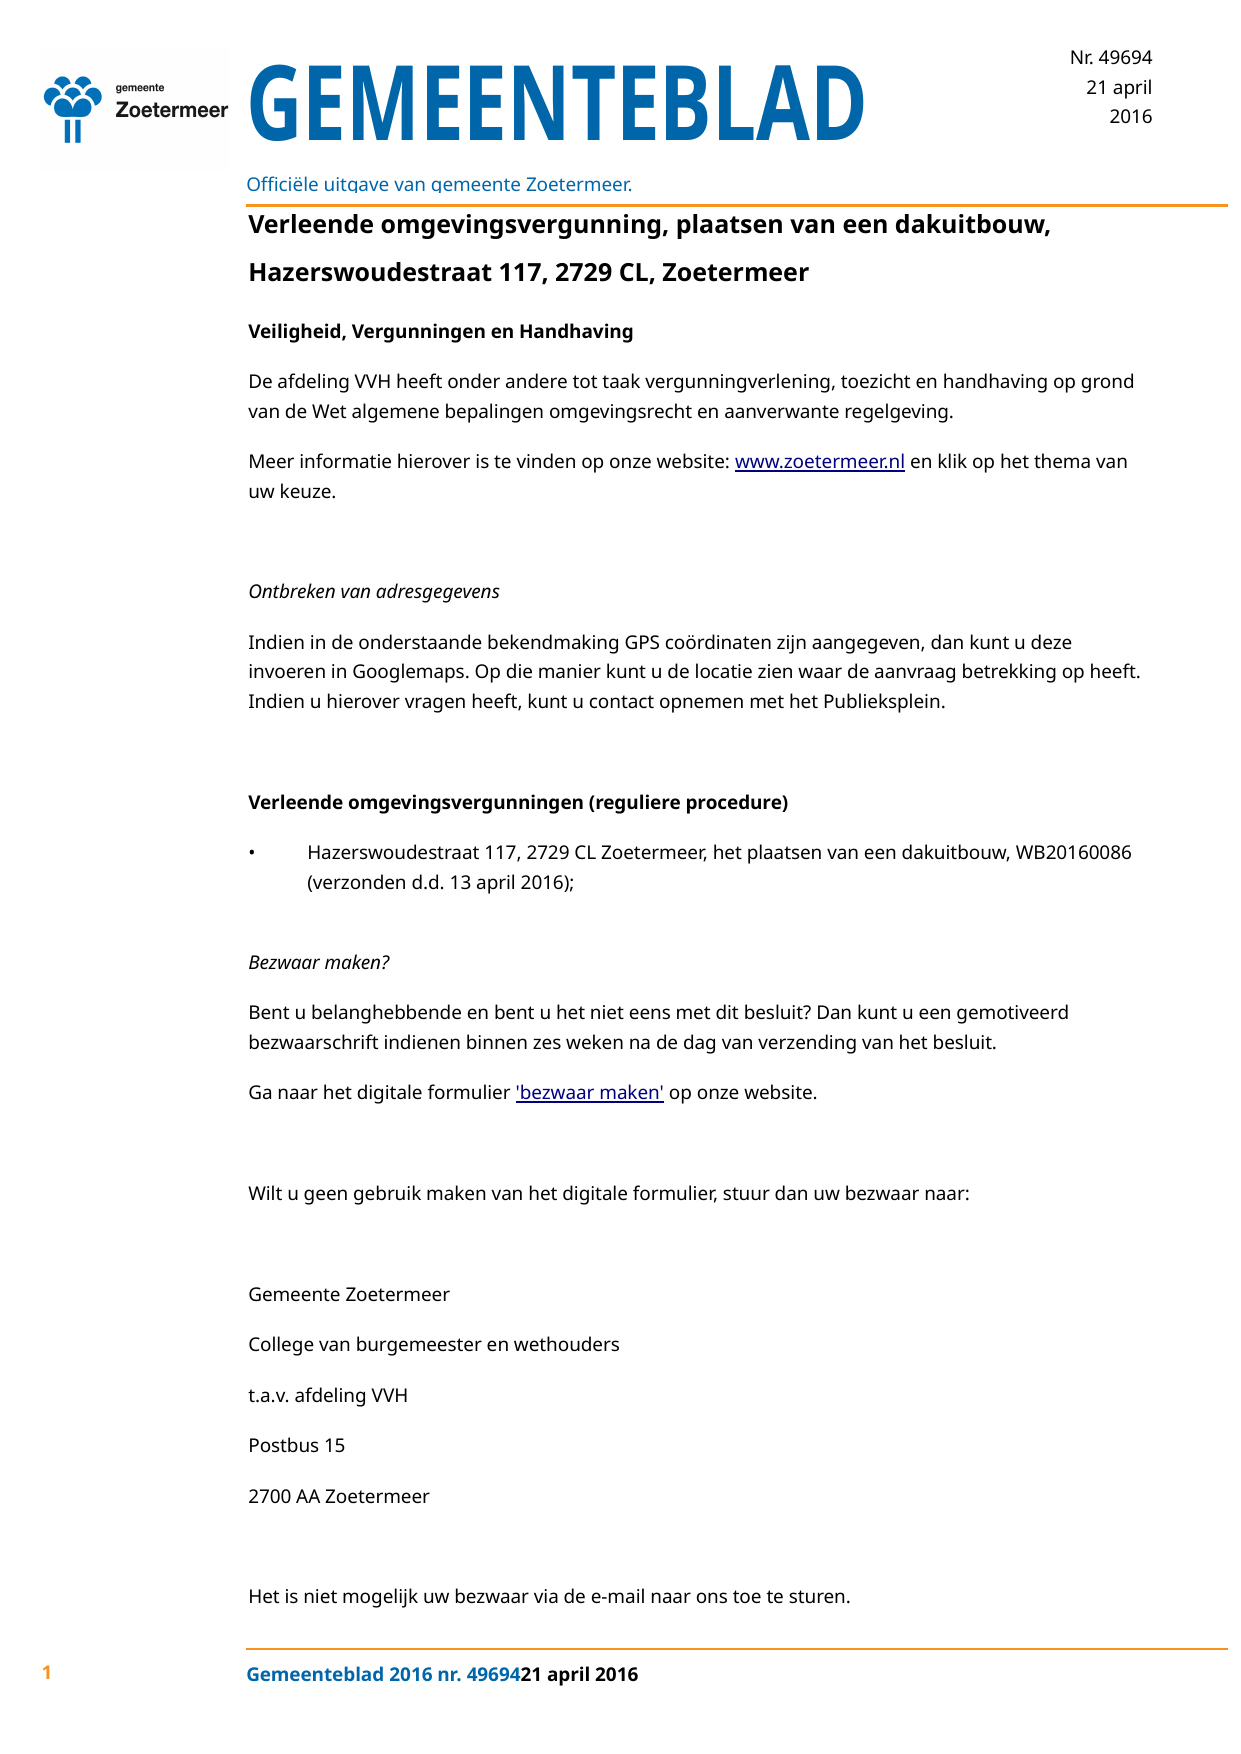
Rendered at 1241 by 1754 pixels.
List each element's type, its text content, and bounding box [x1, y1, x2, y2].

text Gemeente Zoetermeer [248, 1281, 1152, 1307]
text Postbus 15 [248, 1432, 1152, 1458]
picture [41, 47, 231, 172]
text 2700 AA Zoetermeer [248, 1483, 1152, 1509]
text Bezwaar maken? [248, 949, 1152, 975]
text t.a.v. afdeling VVH [248, 1382, 1152, 1408]
text Het is niet mogelijk uw bezwaar via de e-mail naar ons toe te sturen. [248, 1584, 1152, 1609]
text Verleende omgevingsvergunning, plaatsen van een dakuitbouw, Hazerswoudestraat 117, 2729 CL, Zoetermeer [248, 207, 1152, 288]
text Bent u belanghebbende en bent u het niet eens met dit besluit? Dan kunt u een gemotiveerd bezwaarschrift indienen binnen zes weken na de dag van verzending van het besluit. [248, 999, 1152, 1055]
text Ga naar het digitale formulier 'bezwaar maken' op onze website. [248, 1079, 1152, 1105]
text Meer informatie hierover is te vinden op onze website: www.zoetermeer.nl en klik op het thema van uw keuze. [248, 448, 1152, 504]
text Indien in de onderstaande bekendmaking GPS coördinaten zijn aangegeven, dan kunt u deze invoeren in Googlemaps. Op die manier kunt u de locatie zien waar de aanvraag betrekking op heeft. Indien u hierover vragen heeft, kunt u contact opnemen met het Publieksplein. [248, 629, 1152, 714]
text Veiligheid, Vergunningen en Handhaving [248, 318, 1152, 344]
text Verleende omgevingsvergunningen (reguliere procedure) [248, 789, 1152, 815]
text College van burgemeester en wethouders [248, 1332, 1152, 1357]
text Ontbreken van adresgegevens [248, 579, 1152, 604]
text Wilt u geen gebruik maken van het digitale formulier, stuur dan uw bezwaar naar: [248, 1180, 1152, 1206]
list Hazerswoudestraat 117, 2729 CL Zoetermeer, het plaatsen van een dakuitbouw, WB20160086 (verzonden d.d. 13 april 2016); [248, 839, 1152, 895]
text De afdeling VVH heeft onder andere tot taak vergunningverlening, toezicht en handhaving op grond van de Wet algemene bepalingen omgevingsrecht en aanverwante regelgeving. [248, 368, 1152, 424]
